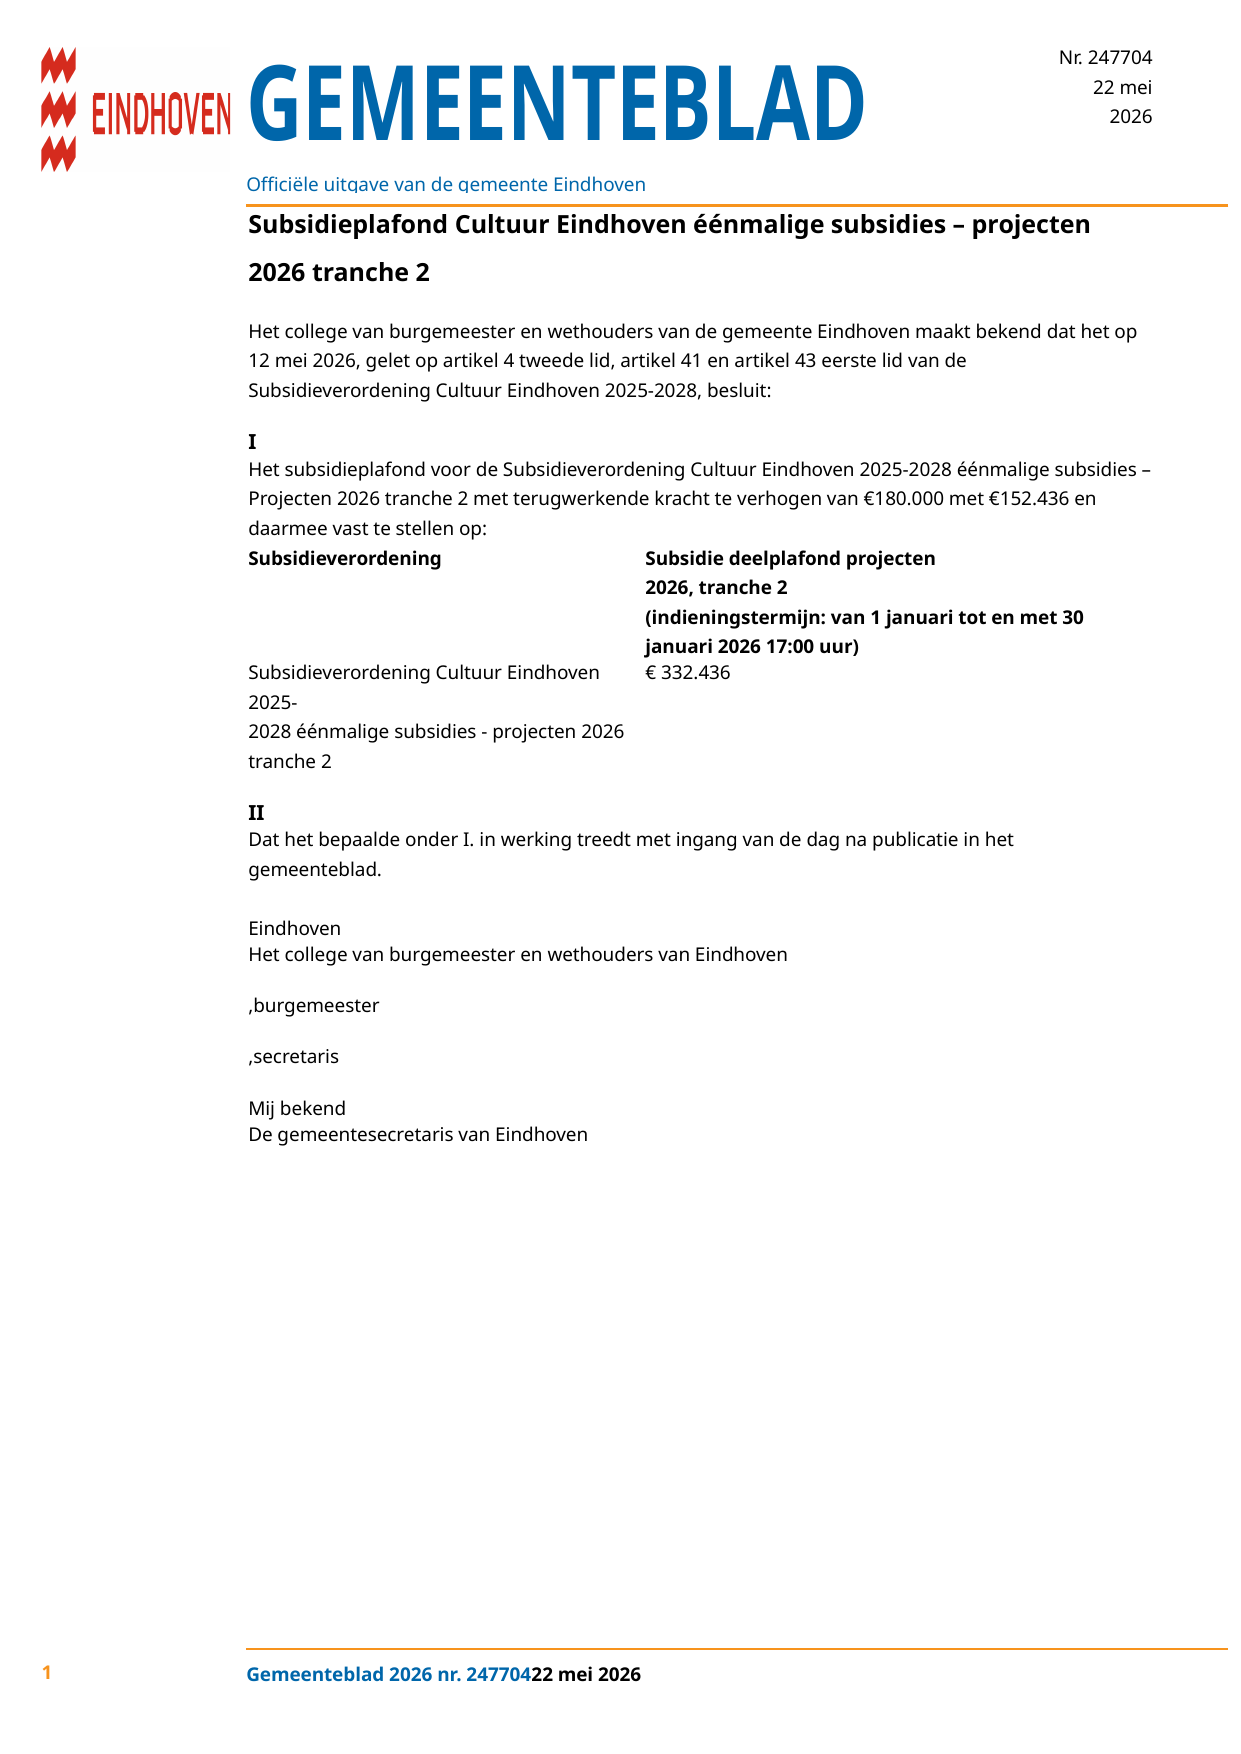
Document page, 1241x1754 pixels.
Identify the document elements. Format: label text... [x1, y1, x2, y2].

text I [248, 427, 1152, 456]
text Mij bekend [248, 1095, 1152, 1121]
text Subsidieplafond Cultuur Eindhoven éénmalige subsidies – projecten 2026 tranche 2 [248, 207, 1152, 288]
table_header Subsidieverordening [248, 545, 645, 659]
text II [248, 798, 1152, 826]
table_header Subsidie deelplafond projecten 2026, tranche 2 (indieningstermijn: van 1 januari tot en met 30 januari 2026 17:00 uur) [645, 545, 1152, 659]
table_cell € 332.436 [645, 659, 1152, 774]
text Het subsidieplafond voor de Subsidieverordening Cultuur Eindhoven 2025-2028 éénmalige subsidies – Projecten 2026 tranche 2 met terugwerkende kracht te verhogen van €180.000 met €152.436 en daarmee vast te stellen op: [248, 456, 1152, 541]
text Het college van burgemeester en wethouders van de gemeente Eindhoven maakt bekend dat het op 12 mei 2026, gelet op artikel 4 tweede lid, artikel 41 en artikel 43 eerste lid van de Subsidieverordening Cultuur Eindhoven 2025-2028, besluit: [248, 318, 1152, 403]
table_cell Subsidieverordening Cultuur Eindhoven 2025- 2028 éénmalige subsidies - projecten 2026 tranche 2 [248, 659, 645, 774]
text Eindhoven [248, 915, 1152, 941]
picture [41, 47, 231, 172]
text Het college van burgemeester en wethouders van Eindhoven [248, 941, 1152, 966]
text Dat het bepaalde onder I. in werking treedt met ingang van de dag na publicatie in het gemeenteblad. [248, 826, 1152, 882]
text ,secretaris [248, 1044, 1152, 1069]
text De gemeentesecretaris van Eindhoven [248, 1121, 1152, 1147]
text ,burgemeester [248, 992, 1152, 1018]
